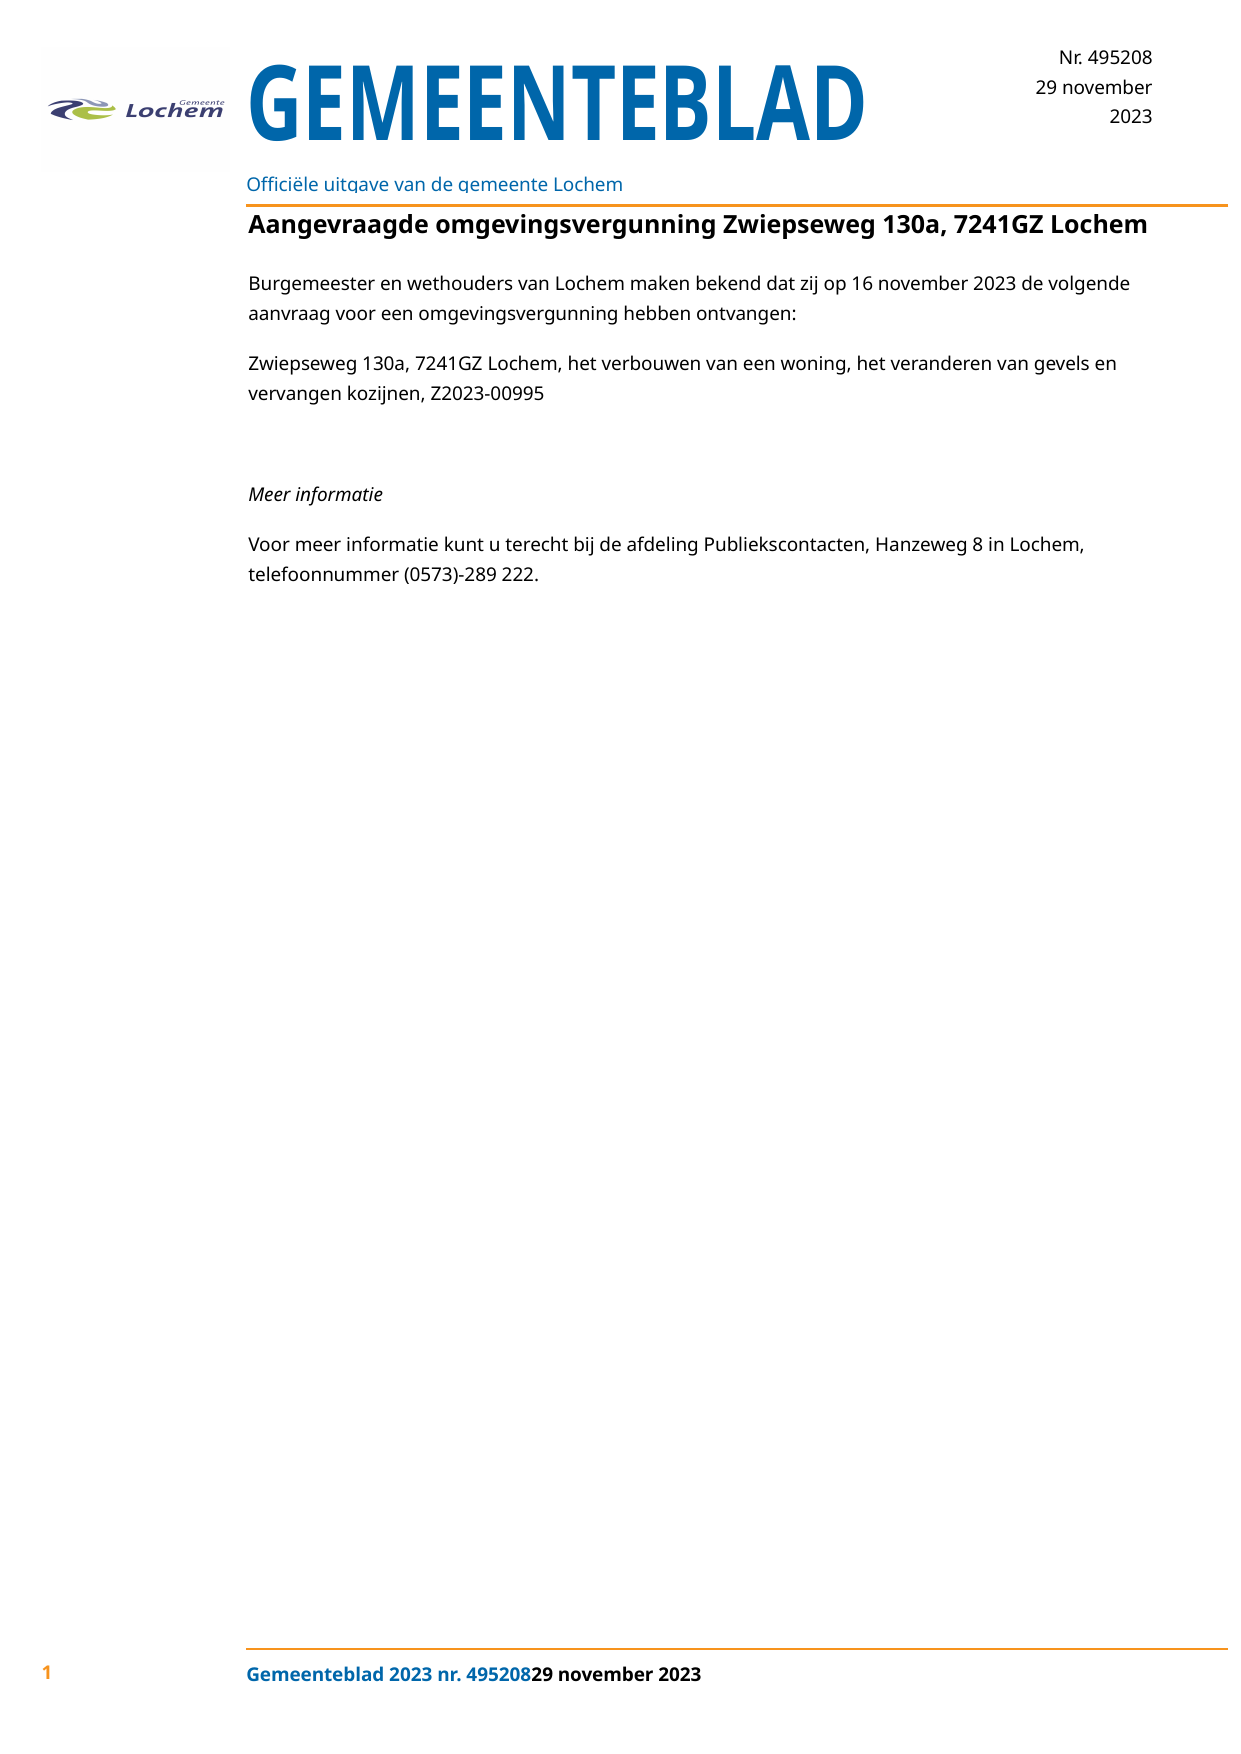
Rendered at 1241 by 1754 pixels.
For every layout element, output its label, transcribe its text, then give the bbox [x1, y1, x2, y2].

text Burgemeester en wethouders van Lochem maken bekend dat zij op 16 november 2023 de volgende aanvraag voor een omgevingsvergunning hebben ontvangen: [248, 270, 1152, 326]
text Aangevraagde omgevingsvergunning Zwiepseweg 130a, 7241GZ Lochem [248, 207, 1152, 241]
text Voor meer informatie kunt u terecht bij de afdeling Publiekscontacten, Hanzeweg 8 in Lochem, telefoonnummer (0573)-289 222. [248, 531, 1152, 586]
text Meer informatie [248, 481, 1152, 506]
text Zwiepseweg 130a, 7241GZ Lochem, het verbouwen van een woning, het veranderen van gevels en vervangen kozijnen, Z2023-00995 [248, 350, 1152, 406]
picture [41, 47, 231, 172]
